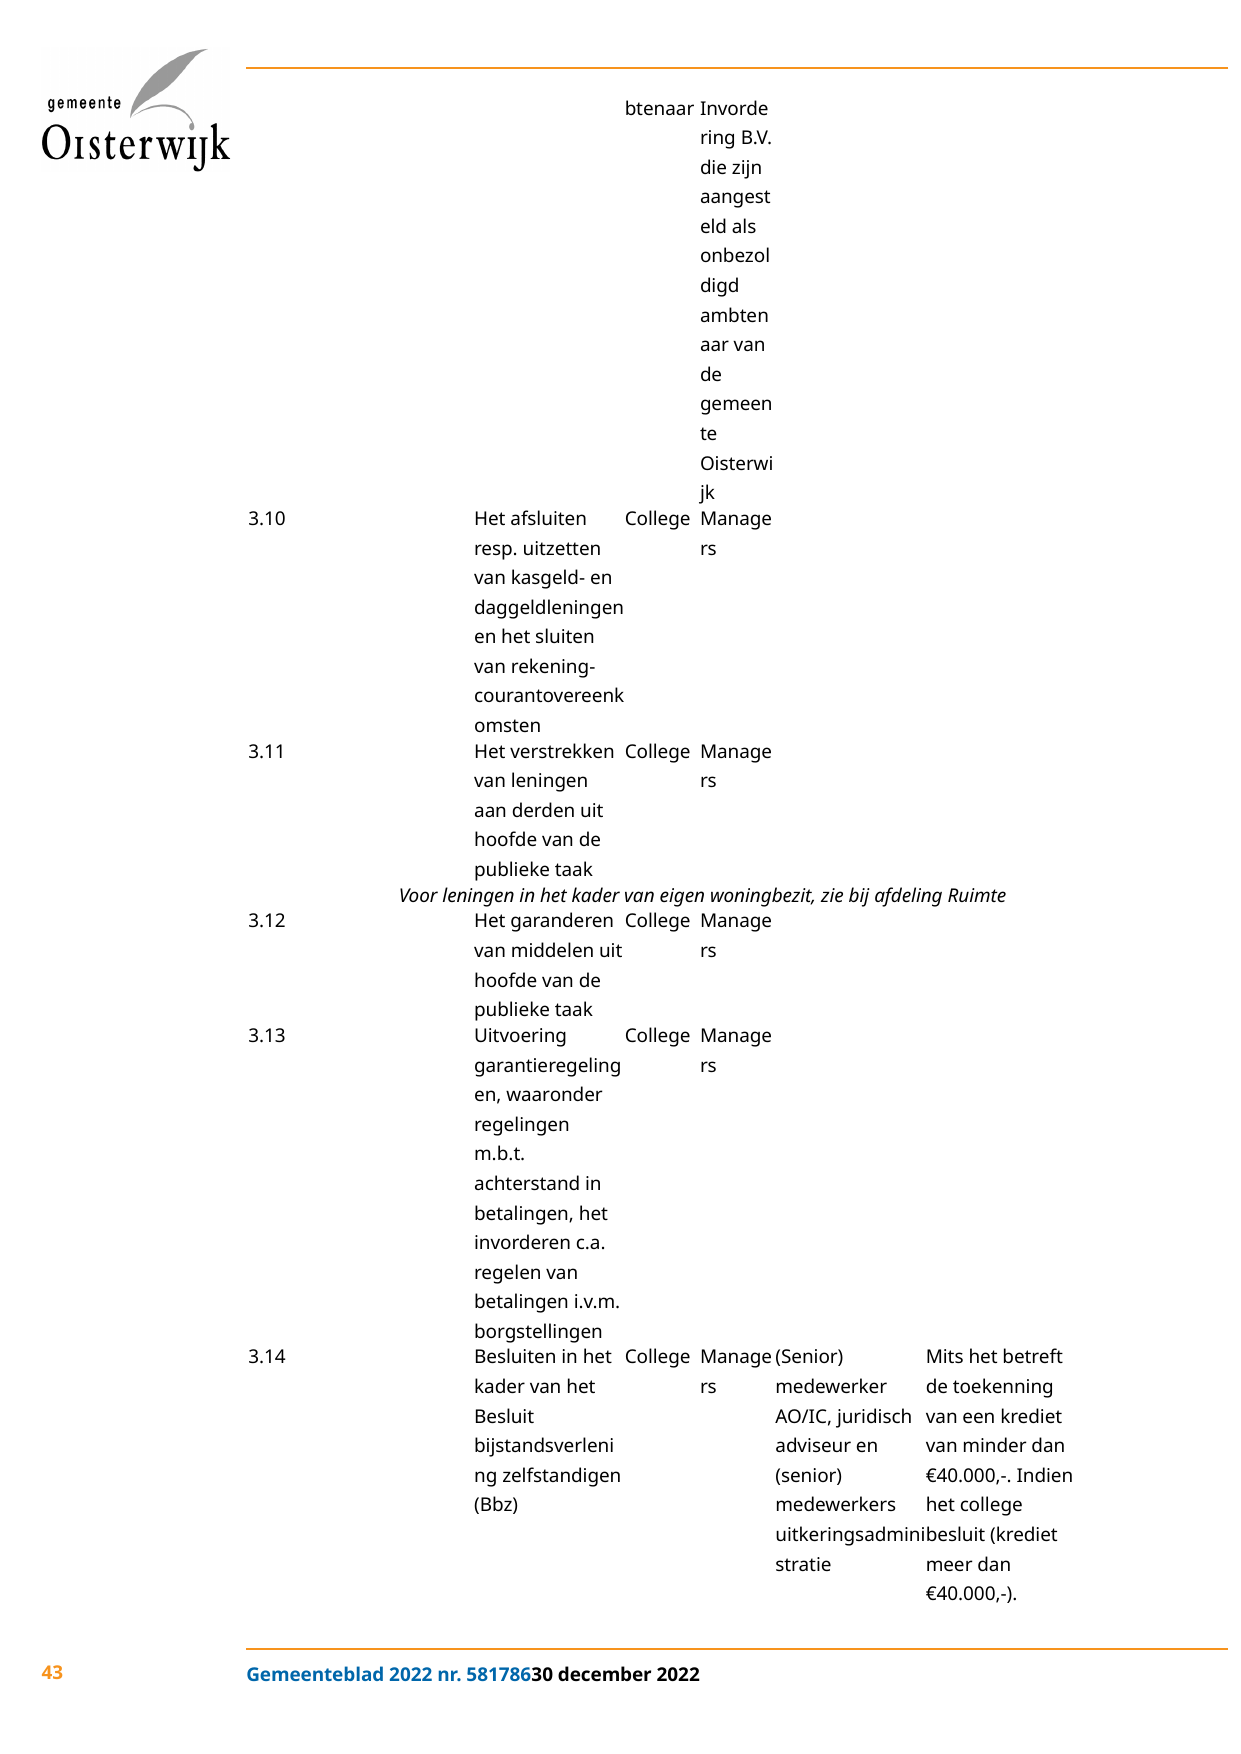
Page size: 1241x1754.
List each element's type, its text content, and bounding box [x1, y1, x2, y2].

table_cell College [625, 908, 700, 1022]
table_cell Managers [700, 738, 775, 882]
table_cell (Senior) medewerker AO/IC, juridisch adviseur en (senior) medewerkers uitkeringsadministratie [775, 1344, 926, 1606]
table_cell Het afsluiten resp. uitzetten van kasgeld- en daggeldleningen en het sluiten van rekening-courantovereenkomsten [474, 505, 624, 738]
table_cell [248, 95, 323, 505]
table_cell [323, 1344, 474, 1606]
table_cell College [625, 738, 700, 882]
table_cell Managers [700, 1022, 775, 1344]
table_cell Managers [700, 505, 775, 738]
table_cell College [625, 1344, 700, 1606]
table_cell [323, 505, 474, 738]
table_cell [775, 908, 926, 1022]
table_cell [775, 1022, 926, 1344]
table_cell Het garanderen van middelen uit hoofde van de publieke taak [474, 908, 624, 1022]
table_cell [1076, 95, 1152, 505]
table_cell [248, 882, 398, 908]
table_cell [323, 738, 474, 882]
table_cell 3.12 [248, 908, 323, 1022]
table_cell 3.14 [248, 1344, 323, 1606]
table_cell [1076, 1022, 1152, 1344]
table_cell 3.11 [248, 738, 323, 882]
table_cell [926, 95, 1076, 505]
table_cell [323, 1022, 474, 1344]
table_cell [1076, 738, 1152, 882]
table_cell [323, 908, 474, 1022]
table_cell Uitvoering garantieregelingen, waaronder regelingen m.b.t. achterstand in betalingen, het invorderen c.a. regelen van betalingen i.v.m. borgstellingen [474, 1022, 624, 1344]
table_cell Besluiten in het kader van het Besluit bijstandsverlening zelfstandigen (Bbz) [474, 1344, 624, 1606]
picture [41, 47, 231, 172]
table_cell [1076, 908, 1152, 1022]
table_cell Voor leningen in het kader van eigen woningbezit, zie bij afdeling Ruimte [399, 882, 1076, 908]
table_cell Het verstrekken van leningen aan derden uit hoofde van de publieke taak [474, 738, 624, 882]
table_cell btenaar [625, 95, 700, 505]
table_cell [775, 738, 926, 882]
table_cell [926, 738, 1076, 882]
table_cell College [625, 505, 700, 738]
table_cell Managers [700, 1344, 775, 1606]
table_cell Managers [700, 908, 775, 1022]
table_cell 3.13 [248, 1022, 323, 1344]
table_cell [926, 505, 1076, 738]
table_cell College [625, 1022, 700, 1344]
table_cell [474, 95, 624, 505]
table_cell [1076, 882, 1152, 908]
table_cell [926, 908, 1076, 1022]
table_cell [323, 95, 474, 505]
table_cell Invordering B.V. die zijn aangesteld als onbezoldigd ambtenaar van de gemeente Oisterwijk [700, 95, 775, 505]
table_cell [775, 505, 926, 738]
table_cell [1076, 505, 1152, 738]
table_cell [775, 95, 926, 505]
table_cell 3.10 [248, 505, 323, 738]
table_cell Mits het betreft de toekenning van een krediet van minder dan €40.000,-. Indien het college besluit (krediet meer dan €40.000,-). [926, 1344, 1076, 1606]
table_cell [926, 1022, 1076, 1344]
table_cell [1076, 1344, 1152, 1606]
